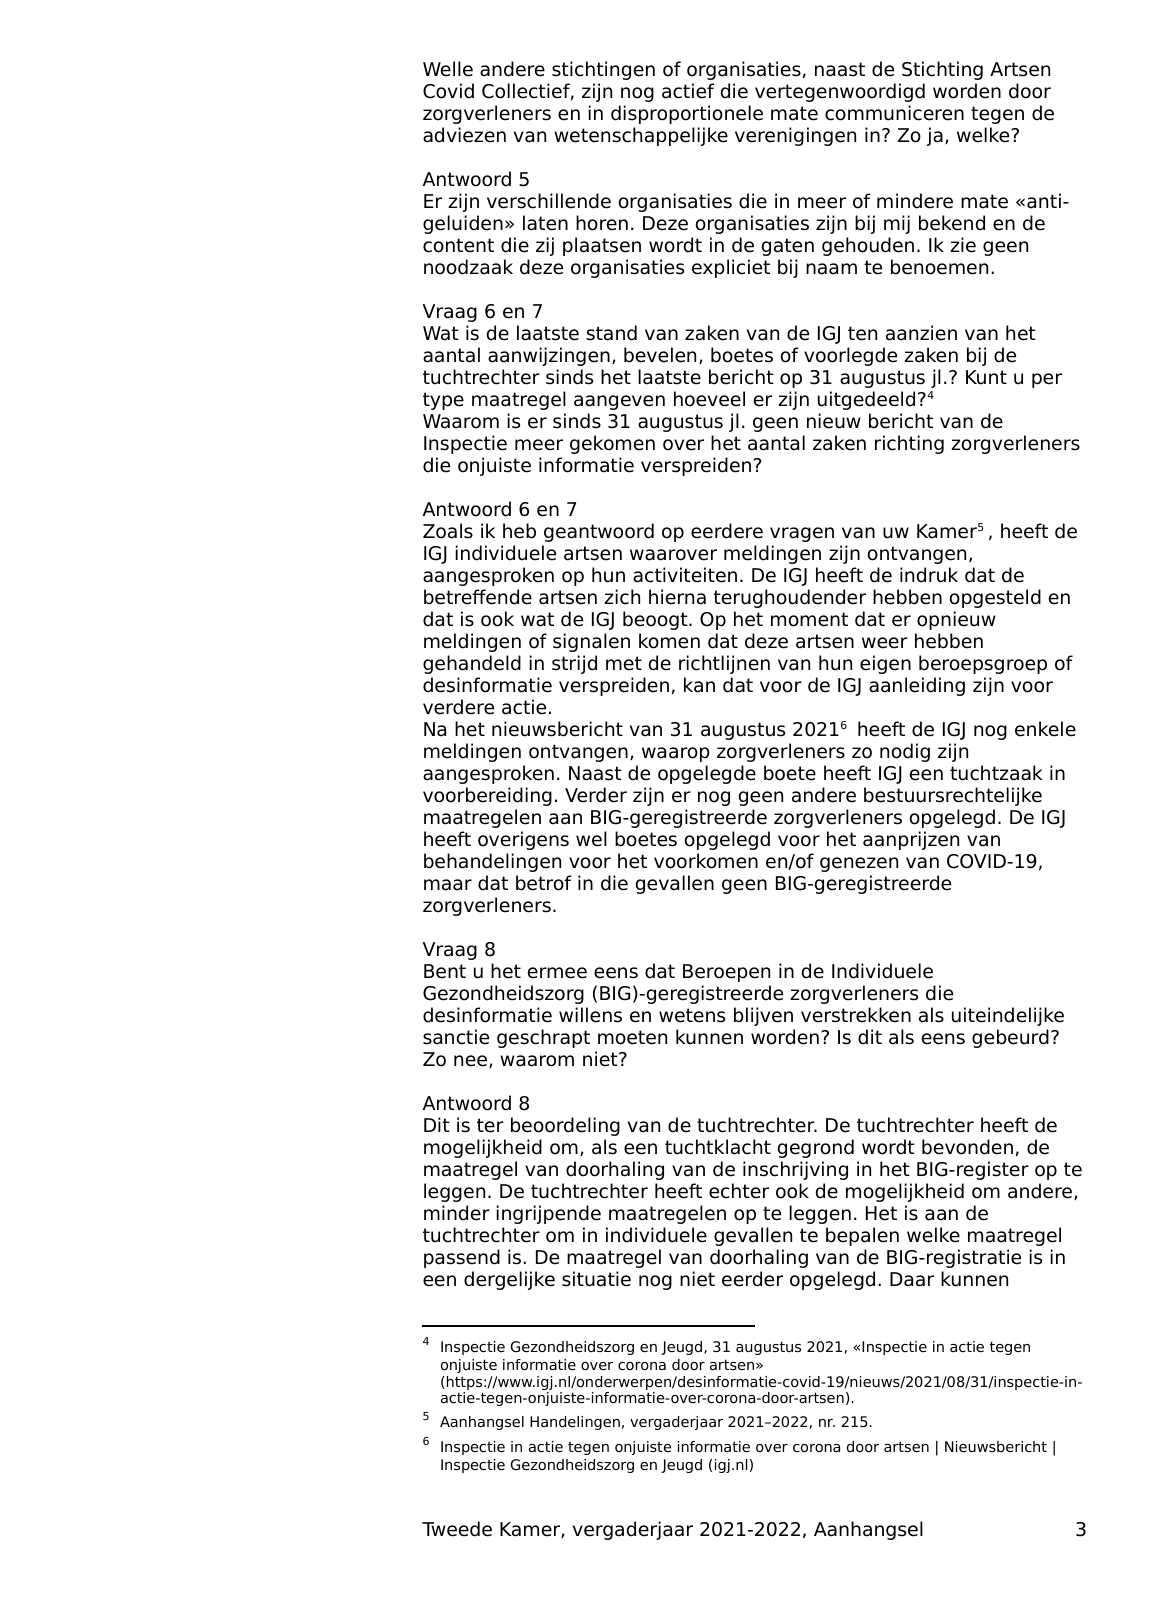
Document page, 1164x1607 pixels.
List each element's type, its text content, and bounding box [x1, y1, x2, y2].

text Na het nieuwsbericht van 31 augustus 2021 heeft de IGJ nog enkele meldingen ontvangen, waarop zorgverleners zo nodig zijn aangesproken. Naast de opgelegde boete heeft IGJ een tuchtzaak in voorbereiding. Verder zijn er nog geen andere bestuursrechtelijke maatregelen aan BIG-geregistreerde zorgverleners opgelegd. De IGJ heeft overigens wel boetes opgelegd voor het aanprijzen van behandelingen voor het voorkomen en/of genezen van COVID-19, maar dat betrof in die gevallen geen BIG-geregistreerde zorgverleners. [422, 719, 1087, 917]
text Inspectie Gezondheidszorg en Jeugd, 31 augustus 2021, «Inspectie in actie tegen onjuiste informatie over corona door artsen» (https://www.igj.nl/onderwerpen/desinformatie-covid-19/nieuws/2021/08/31/inspectie-in-actie-tegen-onjuiste-informatie-over-corona-door-artsen). [422, 1335, 1087, 1407]
text Dit is ter beoordeling van de tuchtrechter. De tuchtrechter heeft de mogelijkheid om, als een tuchtklacht gegrond wordt bevonden, de maatregel van doorhaling van de inschrijving in het BIG-register op te leggen. De tuchtrechter heeft echter ook de mogelijkheid om andere, minder ingrijpende maatregelen op te leggen. Het is aan de tuchtrechter om in individuele gevallen te bepalen welke maatregel passend is. De maatregel van doorhaling van de BIG-registratie is in een dergelijke situatie nog niet eerder opgelegd. Daar kunnen [422, 1115, 1087, 1291]
text Vraag 6 en 7 [422, 301, 1087, 323]
text Zoals ik heb geantwoord op eerdere vragen van uw Kamer, heeft de IGJ individuele artsen waarover meldingen zijn ontvangen, aangesproken op hun activiteiten. De IGJ heeft de indruk dat de betreffende artsen zich hierna terughoudender hebben opgesteld en dat is ook wat de IGJ beoogt. Op het moment dat er opnieuw meldingen of signalen komen dat deze artsen weer hebben gehandeld in strijd met de richtlijnen van hun eigen beroepsgroep of desinformatie verspreiden, kan dat voor de IGJ aanleiding zijn voor verdere actie. [422, 521, 1087, 719]
text Aanhangsel Handelingen, vergaderjaar 2021–2022, nr. 215. [422, 1410, 1087, 1432]
text Vraag 8 [422, 939, 1087, 961]
text Bent u het ermee eens dat Beroepen in de Individuele Gezondheidszorg (BIG)-geregistreerde zorgverleners die desinformatie willens en wetens blijven verstrekken als uiteindelijke sanctie geschrapt moeten kunnen worden? Is dit als eens gebeurd? Zo nee, waarom niet? [422, 961, 1087, 1071]
text Inspectie in actie tegen onjuiste informatie over corona door artsen | Nieuwsbericht | Inspectie Gezondheidszorg en Jeugd (igj.nl) [422, 1435, 1087, 1474]
text Waarom is er sinds 31 augustus jl. geen nieuw bericht van de Inspectie meer gekomen over het aantal zaken richting zorgverleners die onjuiste informatie verspreiden? [422, 411, 1087, 477]
text Antwoord 8 [422, 1093, 1087, 1115]
text Welle andere stichtingen of organisaties, naast de Stichting Artsen Covid Collectief, zijn nog actief die vertegenwoordigd worden door zorgverleners en in disproportionele mate communiceren tegen de adviezen van wetenschappelijke verenigingen in? Zo ja, welke? [422, 59, 1087, 147]
text Antwoord 5 [422, 169, 1087, 191]
text Antwoord 6 en 7 [422, 499, 1087, 521]
text Wat is de laatste stand van zaken van de IGJ ten aanzien van het aantal aanwijzingen, bevelen, boetes of voorlegde zaken bij de tuchtrechter sinds het laatste bericht op 31 augustus jl.? Kunt u per type maatregel aangeven hoeveel er zijn uitgedeeld? [422, 323, 1087, 411]
text Er zijn verschillende organisaties die in meer of mindere mate «anti-geluiden» laten horen. Deze organisaties zijn bij mij bekend en de content die zij plaatsen wordt in de gaten gehouden. Ik zie geen noodzaak deze organisaties expliciet bij naam te benoemen. [422, 191, 1087, 279]
